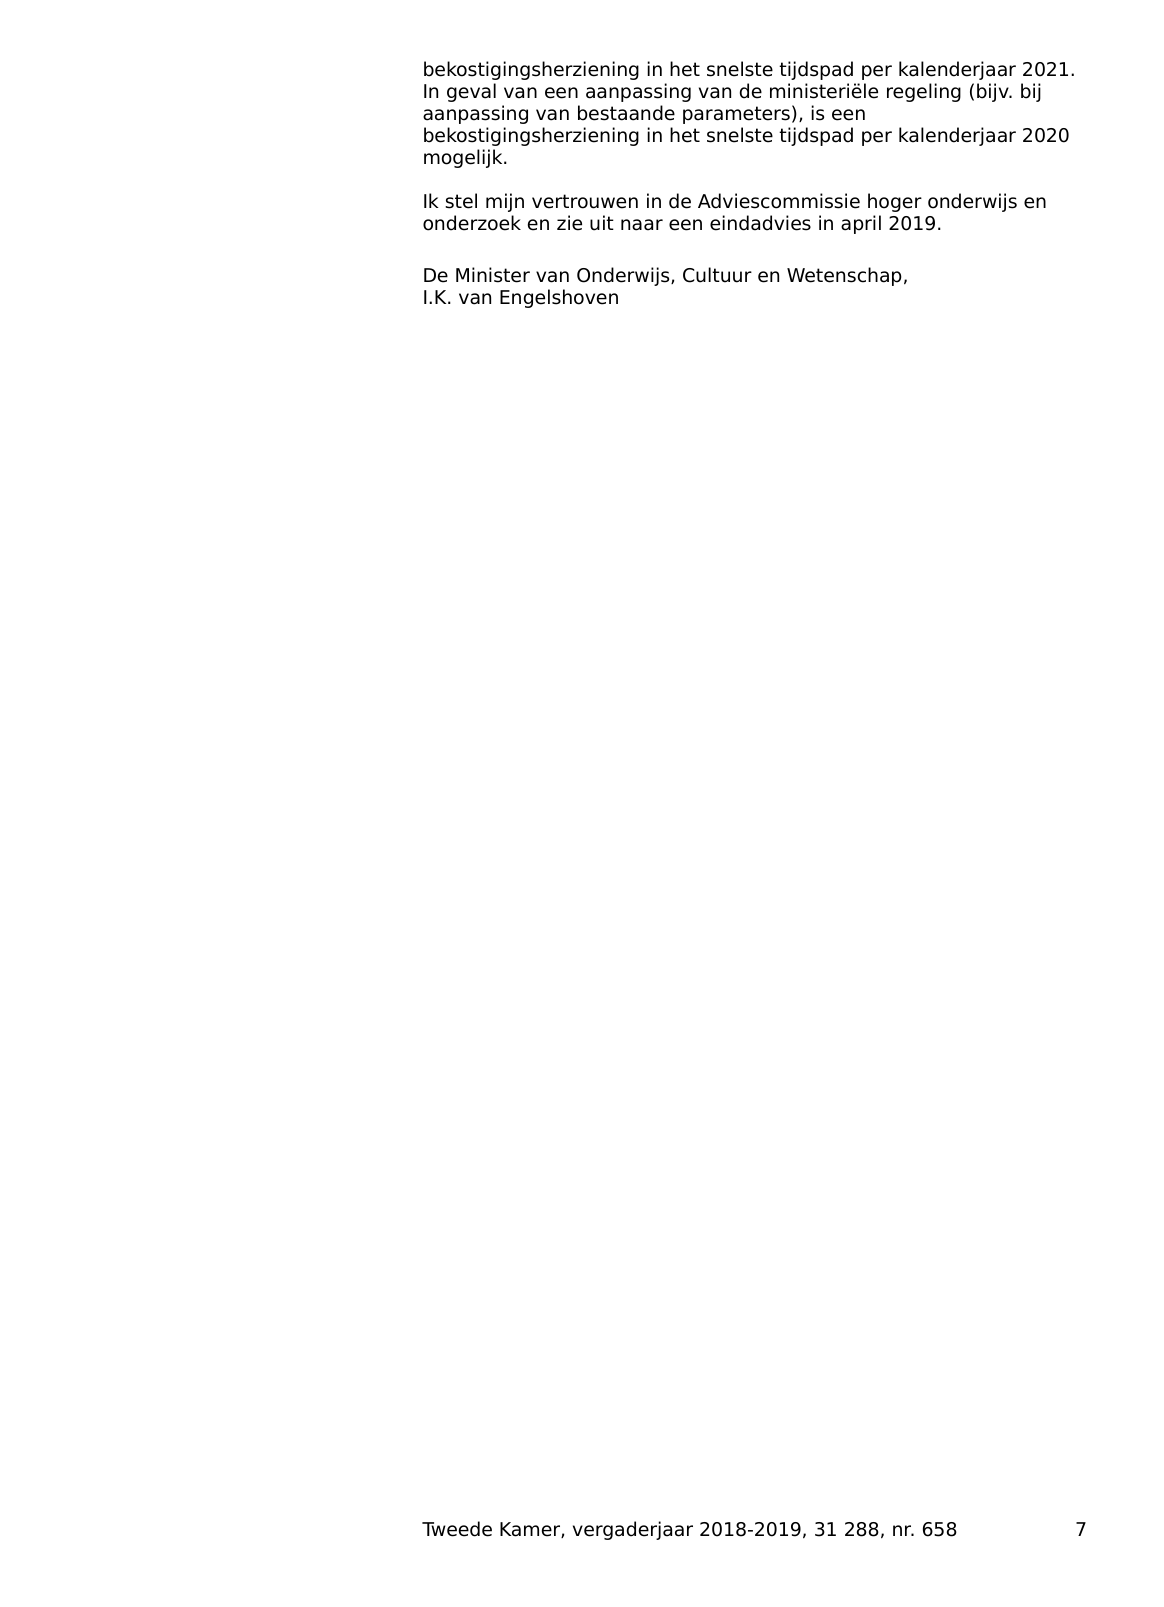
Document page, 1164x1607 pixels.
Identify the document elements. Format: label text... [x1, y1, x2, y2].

text De Minister van Onderwijs, Cultuur en Wetenschap, I.K. van Engelshoven [422, 265, 1087, 309]
text Ik stel mijn vertrouwen in de Adviescommissie hoger onderwijs en onderzoek en zie uit naar een eindadvies in april 2019. [422, 191, 1087, 235]
text bekostigingsherziening in het snelste tijdspad per kalenderjaar 2021. In geval van een aanpassing van de ministeriële regeling (bijv. bij aanpassing van bestaande parameters), is een bekostigingsherziening in het snelste tijdspad per kalenderjaar 2020 mogelijk. [422, 59, 1087, 169]
